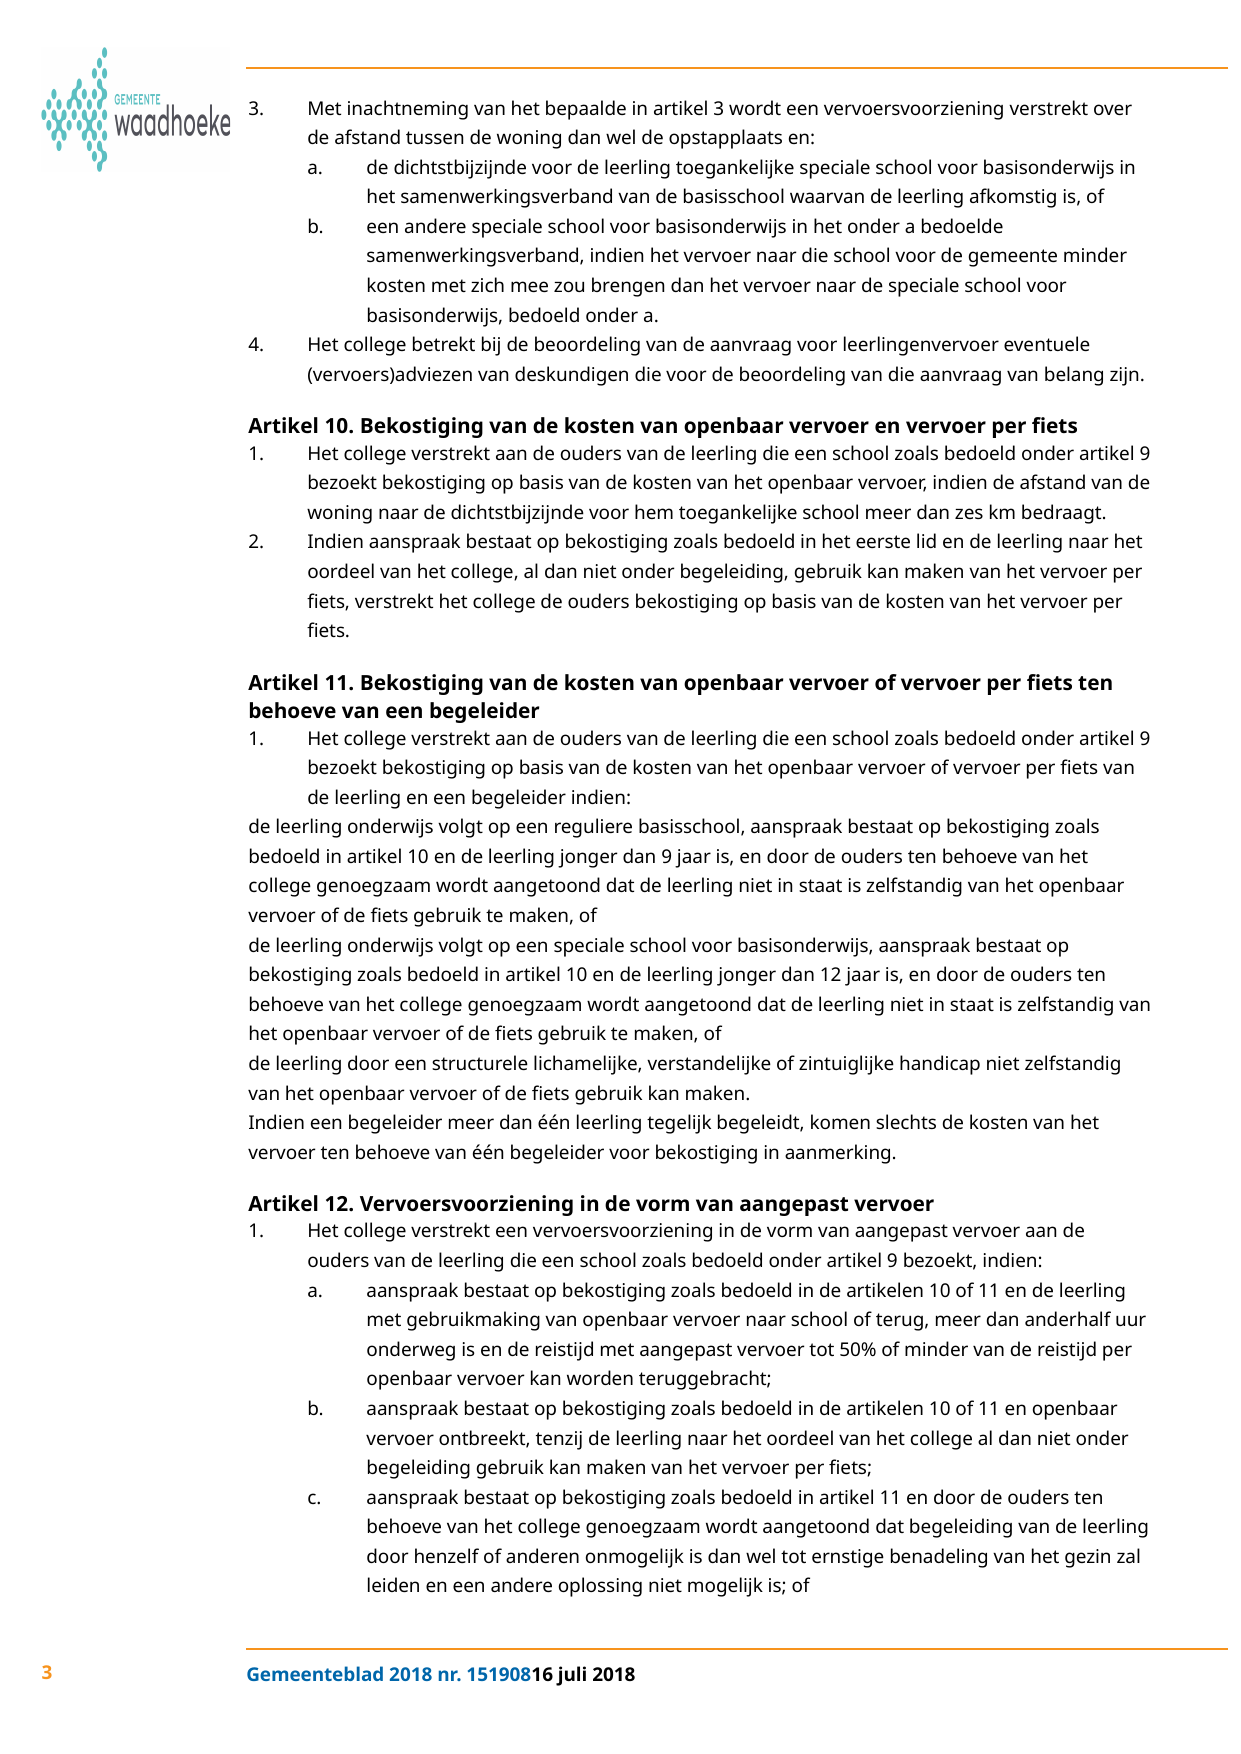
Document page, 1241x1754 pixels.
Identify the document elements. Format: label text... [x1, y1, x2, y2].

list aanspraak bestaat op bekostiging zoals bedoeld in de artikelen 10 of 11 en de leerling met gebruikmaking van openbaar vervoer naar school of terug, meer dan anderhalf uur onderweg is en de reistijd met aangepast vervoer tot 50% of minder van de reistijd per openbaar vervoer kan worden teruggebracht; [307, 1277, 1152, 1391]
list de dichtstbijzijnde voor de leerling toegankelijke speciale school voor basisonderwijs in het samenwerkingsverband van de basisschool waarvan de leerling afkomstig is, of [307, 154, 1152, 209]
text Artikel 11. Bekostiging van de kosten van openbaar vervoer of vervoer per fiets ten behoeve van een begeleider [248, 668, 1152, 725]
list een andere speciale school voor basisonderwijs in het onder a bedoelde samenwerkingsverband, indien het vervoer naar die school voor de gemeente minder kosten met zich mee zou brengen dan het vervoer naar de speciale school voor basisonderwijs, bedoeld onder a. [307, 213, 1152, 328]
text Artikel 10. Bekostiging van de kosten van openbaar vervoer en vervoer per fiets [248, 411, 1152, 440]
list Het college betrekt bij de beoordeling van de aanvraag voor leerlingenvervoer eventuele (vervoers)adviezen van deskundigen die voor de beoordeling van die aanvraag van belang zijn. [248, 331, 1152, 387]
text de leerling door een structurele lichamelijke, verstandelijke of zintuiglijke handicap niet zelfstandig van het openbaar vervoer of de fiets gebruik kan maken. [248, 1050, 1152, 1105]
list aanspraak bestaat op bekostiging zoals bedoeld in artikel 11 en door de ouders ten behoeve van het college genoegzaam wordt aangetoond dat begeleiding van de leerling door henzelf of anderen onmogelijk is dan wel tot ernstige benadeling van het gezin zal leiden en een andere oplossing niet mogelijk is; of [307, 1484, 1152, 1598]
text de leerling onderwijs volgt op een speciale school voor basisonderwijs, aanspraak bestaat op bekostiging zoals bedoeld in artikel 10 en de leerling jonger dan 12 jaar is, en door de ouders ten behoeve van het college genoegzaam wordt aangetoond dat de leerling niet in staat is zelfstandig van het openbaar vervoer of de fiets gebruik te maken, of [248, 932, 1152, 1046]
list aanspraak bestaat op bekostiging zoals bedoeld in de artikelen 10 of 11 en openbaar vervoer ontbreekt, tenzij de leerling naar het oordeel van het college al dan niet onder begeleiding gebruik kan maken van het vervoer per fiets; [307, 1395, 1152, 1480]
list Met inachtneming van het bepaalde in artikel 3 wordt een vervoersvoorziening verstrekt over de afstand tussen de woning dan wel de opstapplaats en: [248, 95, 1152, 150]
list Het college verstrekt een vervoersvoorziening in de vorm van aangepast vervoer aan de ouders van de leerling die een school zoals bedoeld onder artikel 9 bezoekt, indien: [248, 1218, 1152, 1273]
list Het college verstrekt aan de ouders van de leerling die een school zoals bedoeld onder artikel 9 bezoekt bekostiging op basis van de kosten van het openbaar vervoer of vervoer per fiets van de leerling en een begeleider indien: [248, 725, 1152, 809]
list Indien aanspraak bestaat op bekostiging zoals bedoeld in het eerste lid en de leerling naar het oordeel van het college, al dan niet onder begeleiding, gebruik kan maken van het vervoer per fiets, verstrekt het college de ouders bekostiging op basis van de kosten van het vervoer per fiets. [248, 529, 1152, 643]
list Het college verstrekt aan de ouders van de leerling die een school zoals bedoeld onder artikel 9 bezoekt bekostiging op basis van de kosten van het openbaar vervoer, indien de afstand van de woning naar de dichtstbijzijnde voor hem toegankelijke school meer dan zes km bedraagt. [248, 440, 1152, 525]
picture [41, 47, 231, 172]
text de leerling onderwijs volgt op een reguliere basisschool, aanspraak bestaat op bekostiging zoals bedoeld in artikel 10 en de leerling jonger dan 9 jaar is, en door de ouders ten behoeve van het college genoegzaam wordt aangetoond dat de leerling niet in staat is zelfstandig van het openbaar vervoer of de fiets gebruik te maken, of [248, 813, 1152, 928]
text Indien een begeleider meer dan één leerling tegelijk begeleidt, komen slechts de kosten van het vervoer ten behoeve van één begeleider voor bekostiging in aanmerking. [248, 1109, 1152, 1164]
text Artikel 12. Vervoersvoorziening in de vorm van aangepast vervoer [248, 1189, 1152, 1218]
